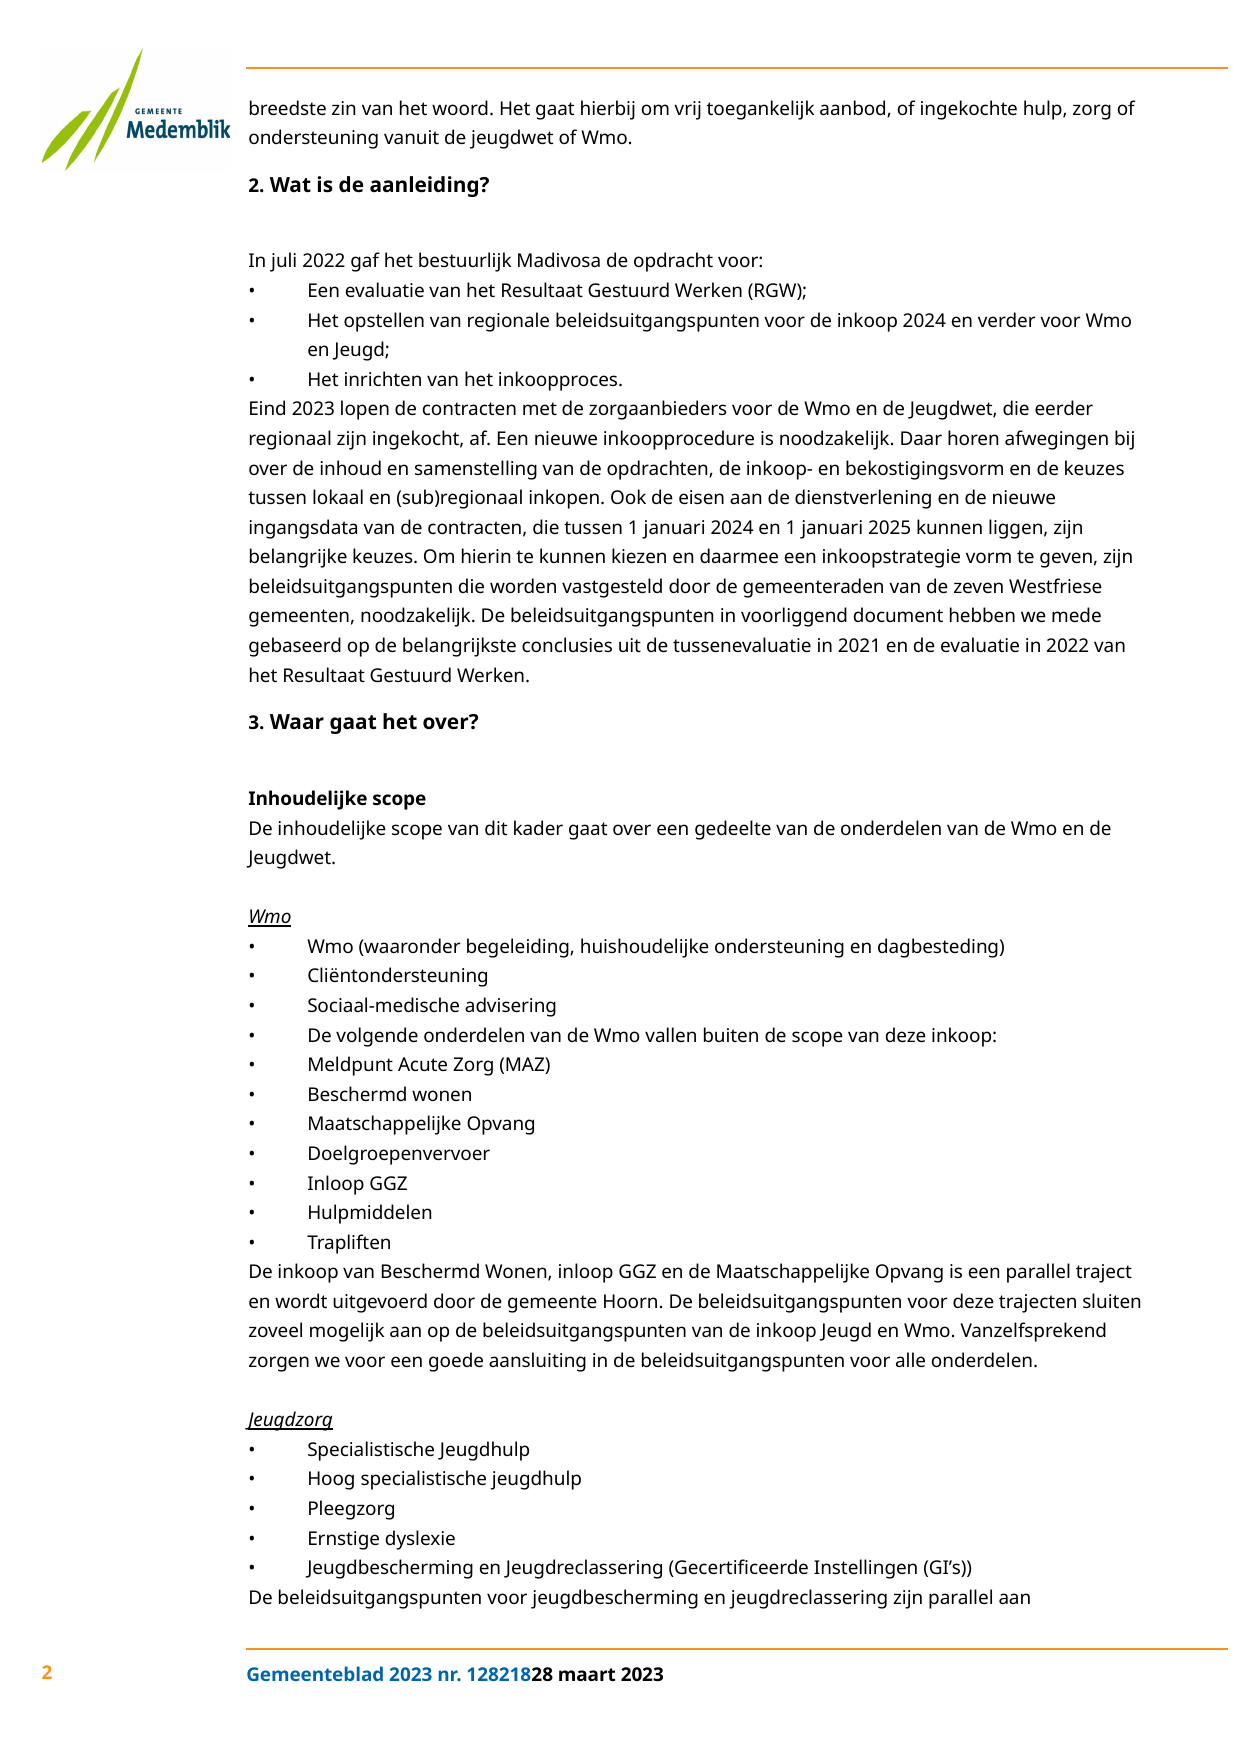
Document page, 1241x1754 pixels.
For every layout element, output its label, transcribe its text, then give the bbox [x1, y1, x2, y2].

list Beschermd wonen [248, 1081, 1152, 1107]
list Hoog specialistische jeugdhulp [248, 1466, 1152, 1491]
text In juli 2022 gaf het bestuurlijk Madivosa de opdracht voor: [248, 248, 1152, 273]
text De inkoop van Beschermd Wonen, inloop GGZ en de Maatschappelijke Opvang is een parallel traject en wordt uitgevoerd door de gemeente Hoorn. De beleidsuitgangspunten voor deze trajecten sluiten zoveel mogelijk aan op de beleidsuitgangspunten van de inkoop Jeugd en Wmo. Vanzelfsprekend zorgen we voor een goede aansluiting in de beleidsuitgangspunten voor alle onderdelen. [248, 1258, 1152, 1373]
list Inloop GGZ [248, 1170, 1152, 1196]
list Cliëntondersteuning [248, 963, 1152, 988]
list Het inrichten van het inkoopproces. [248, 366, 1152, 392]
picture [41, 47, 231, 172]
list Wmo (waaronder begeleiding, huishoudelijke ondersteuning en dagbesteding) [248, 933, 1152, 959]
list Specialistische Jeugdhulp [248, 1436, 1152, 1462]
text De beleidsuitgangspunten voor jeugdbescherming en jeugdreclassering zijn parallel aan [248, 1584, 1152, 1610]
list De volgende onderdelen van de Wmo vallen buiten de scope van deze inkoop: [248, 1022, 1152, 1048]
text breedste zin van het woord. Het gaat hierbij om vrij toegankelijk aanbod, of ingekochte hulp, zorg of ondersteuning vanuit de jeugdwet of Wmo. [248, 95, 1152, 150]
list Het opstellen van regionale beleidsuitgangspunten voor de inkoop 2024 en verder voor Wmo en Jeugd; [248, 307, 1152, 362]
text 2. Wat is de aanleiding? [248, 170, 1152, 198]
text Jeugdzorg [248, 1406, 1152, 1432]
text Eind 2023 lopen de contracten met de zorgaanbieders voor de Wmo en de Jeugdwet, die eerder regionaal zijn ingekocht, af. Een nieuwe inkoopprocedure is noodzakelijk. Daar horen afwegingen bij over de inhoud en samenstelling van de opdrachten, de inkoop- en bekostigingsvorm en de keuzes tussen lokaal en (sub)regionaal inkopen. Ook de eisen aan de dienstverlening en de nieuwe ingangsdata van de contracten, die tussen 1 januari 2024 en 1 januari 2025 kunnen liggen, zijn belangrijke keuzes. Om hierin te kunnen kiezen en daarmee een inkoopstrategie vorm te geven, zijn beleidsuitgangspunten die worden vastgesteld door de gemeenteraden van de zeven Westfriese gemeenten, noodzakelijk. De beleidsuitgangspunten in voorliggend document hebben we mede gebaseerd op de belangrijkste conclusies uit de tussenevaluatie in 2021 en de evaluatie in 2022 van het Resultaat Gestuurd Werken. [248, 396, 1152, 688]
list Doelgroepenvervoer [248, 1140, 1152, 1166]
list Sociaal-medische advisering [248, 992, 1152, 1018]
text 3. Waar gaat het over? [248, 707, 1152, 736]
list Maatschappelijke Opvang [248, 1111, 1152, 1136]
list Hulpmiddelen [248, 1199, 1152, 1225]
list Ernstige dyslexie [248, 1525, 1152, 1551]
list Meldpunt Acute Zorg (MAZ) [248, 1051, 1152, 1077]
text Wmo [248, 903, 1152, 929]
text Inhoudelijke scope [248, 785, 1152, 811]
list Trapliften [248, 1229, 1152, 1255]
text De inhoudelijke scope van dit kader gaat over een gedeelte van de onderdelen van de Wmo en de Jeugdwet. [248, 815, 1152, 870]
list Jeugdbescherming en Jeugdreclassering (Gecertificeerde Instellingen (GI’s)) [248, 1554, 1152, 1580]
list Een evaluatie van het Resultaat Gestuurd Werken (RGW); [248, 277, 1152, 303]
list Pleegzorg [248, 1495, 1152, 1521]
